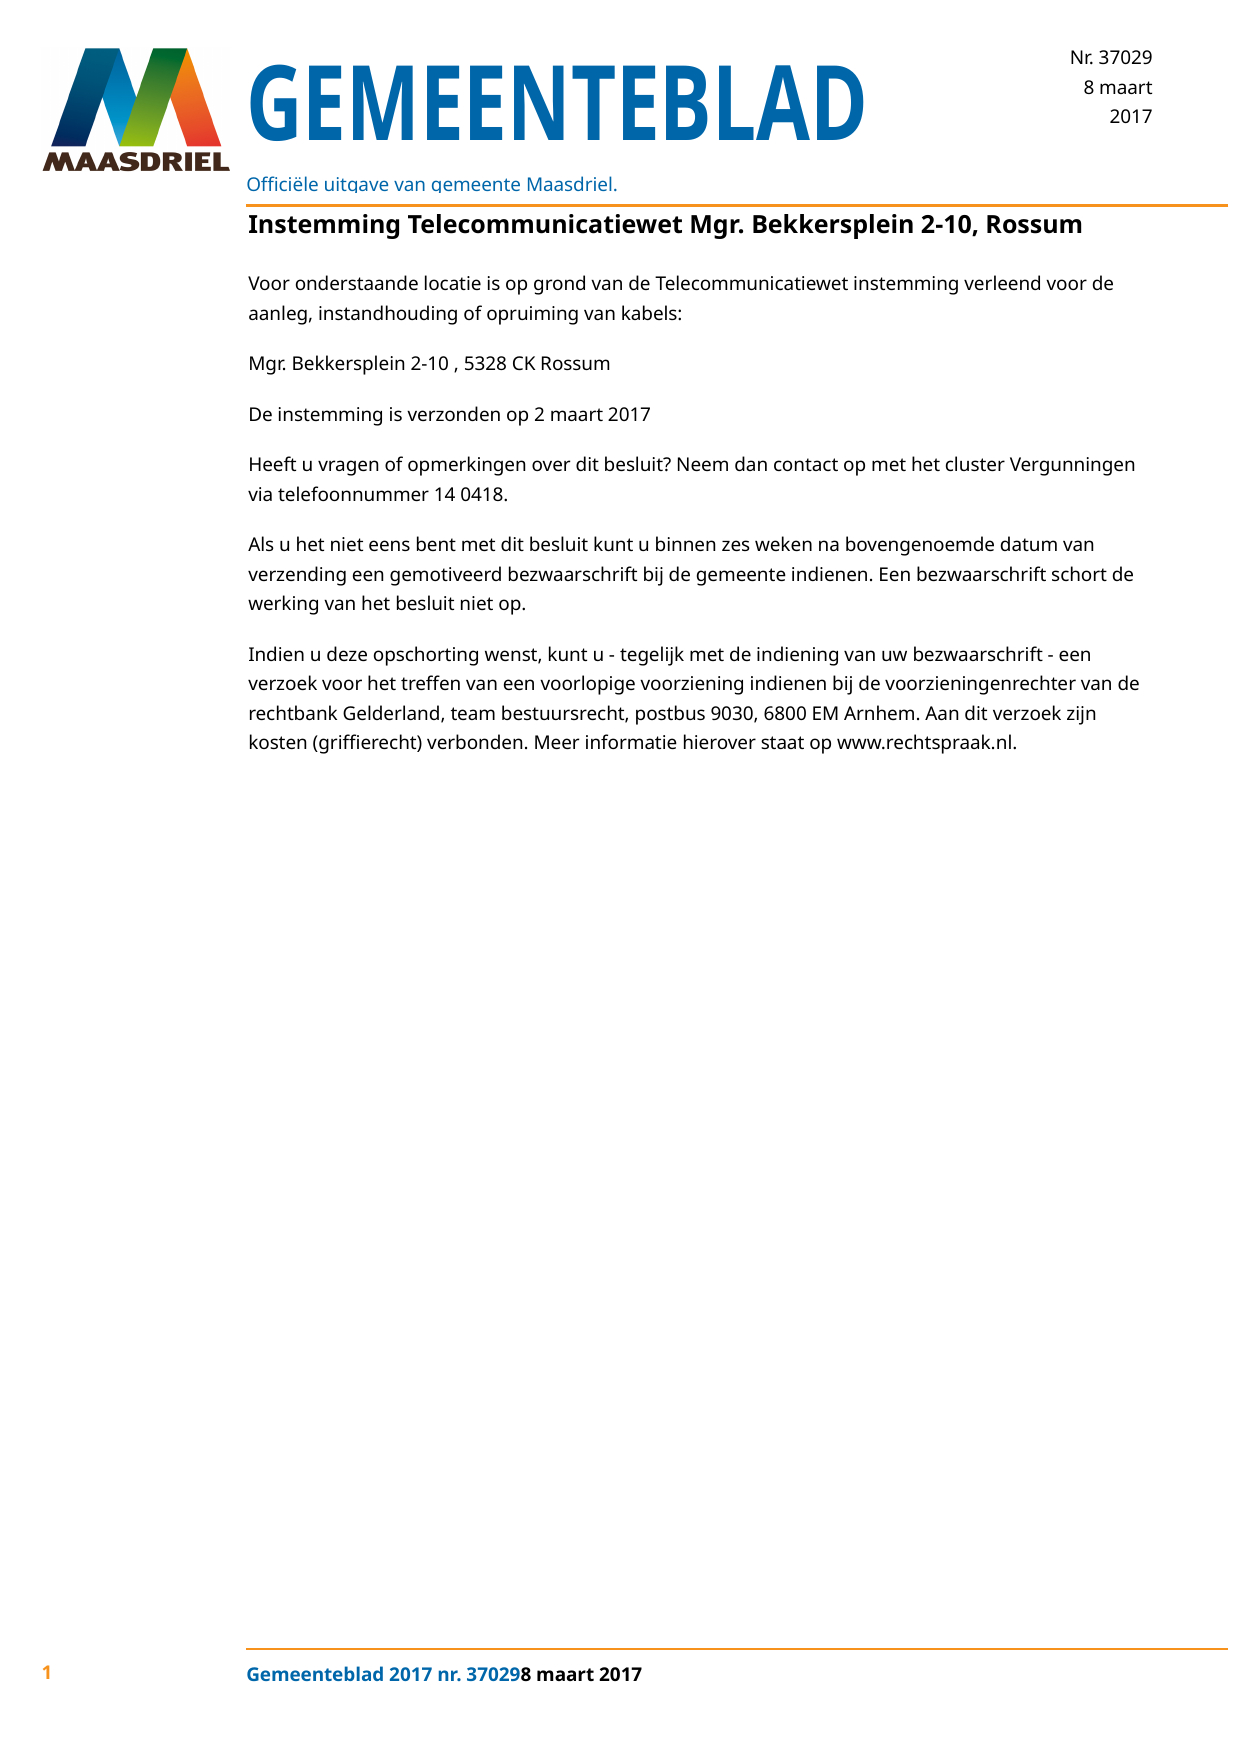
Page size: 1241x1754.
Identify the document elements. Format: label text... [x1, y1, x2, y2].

text Voor onderstaande locatie is op grond van de Telecommunicatiewet instemming verleend voor de aanleg, instandhouding of opruiming van kabels: [248, 270, 1152, 326]
picture [41, 47, 231, 172]
text De instemming is verzonden op 2 maart 2017 [248, 401, 1152, 426]
text Instemming Telecommunicatiewet Mgr. Bekkersplein 2-10, Rossum [248, 207, 1152, 241]
text Mgr. Bekkersplein 2-10 , 5328 CK Rossum [248, 350, 1152, 376]
text Indien u deze opschorting wenst, kunt u - tegelijk met de indiening van uw bezwaarschrift - een verzoek voor het treffen van een voorlopige voorziening indienen bij de voorzieningenrechter van de rechtbank Gelderland, team bestuursrecht, postbus 9030, 6800 EM Arnhem. Aan dit verzoek zijn kosten (griffierecht) verbonden. Meer informatie hierover staat op www.rechtspraak.nl. [248, 641, 1152, 755]
text Als u het niet eens bent met dit besluit kunt u binnen zes weken na bovengenoemde datum van verzending een gemotiveerd bezwaarschrift bij de gemeente indienen. Een bezwaarschrift schort de werking van het besluit niet op. [248, 531, 1152, 616]
text Heeft u vragen of opmerkingen over dit besluit? Neem dan contact op met het cluster Vergunningen via telefoonnummer 14 0418. [248, 451, 1152, 506]
